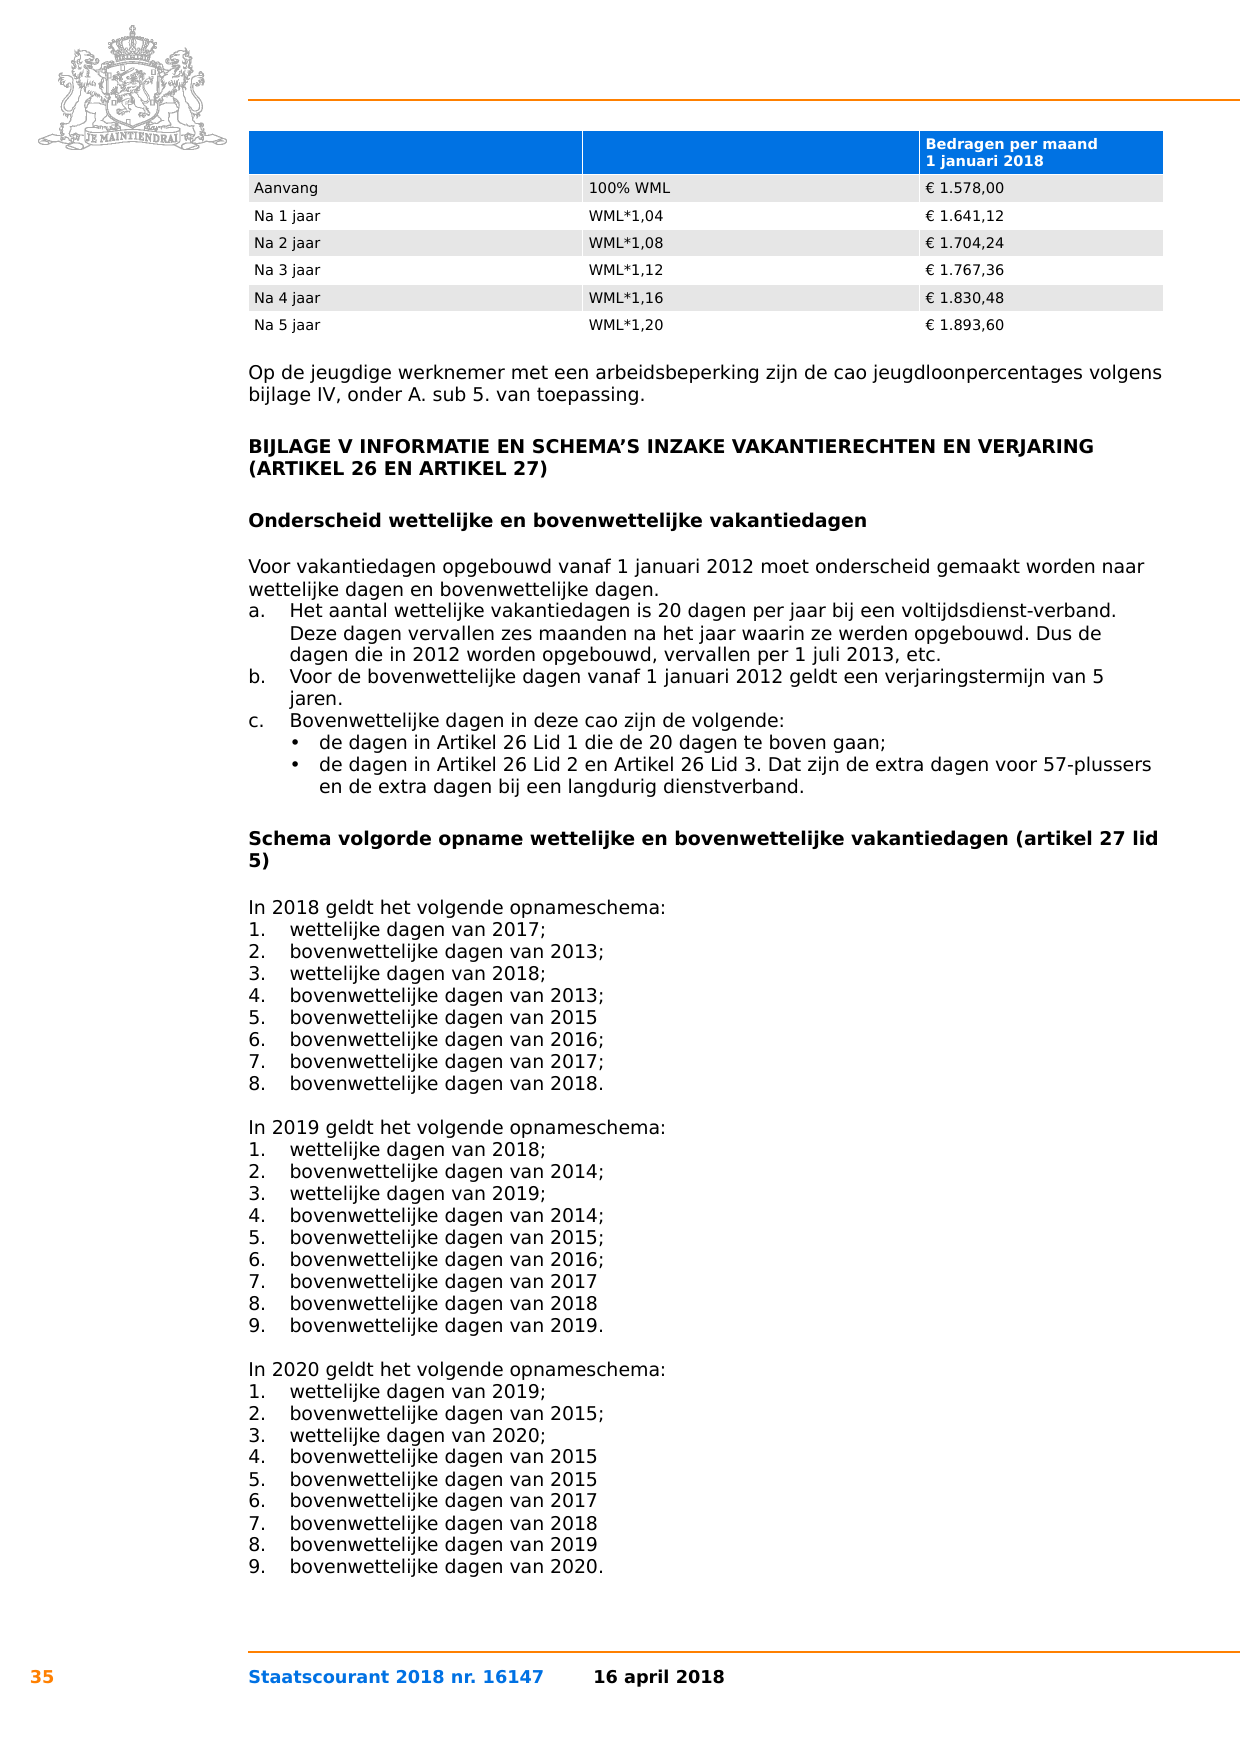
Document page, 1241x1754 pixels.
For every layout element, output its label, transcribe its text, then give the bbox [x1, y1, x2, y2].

table_cell Na 2 jaar [249, 230, 582, 256]
table_header Bedragen per maand 1 januari 2018 [920, 131, 1163, 174]
text b. Voor de bovenwettelijke dagen vanaf 1 januari 2012 geldt een verjaringstermijn van 5 jaren. [248, 666, 1163, 710]
table_header [583, 131, 919, 174]
text 6. bovenwettelijke dagen van 2016; [248, 1029, 1163, 1051]
text 4. bovenwettelijke dagen van 2013; [248, 985, 1163, 1007]
table_cell WML*1,16 [583, 285, 919, 311]
table_cell WML*1,20 [583, 312, 919, 339]
subtitle Schema volgorde opname wettelijke en bovenwettelijke vakantiedagen (artikel 27 lid 5) [248, 828, 1163, 872]
text 3. wettelijke dagen van 2020; [248, 1424, 1163, 1446]
text 2. bovenwettelijke dagen van 2015; [248, 1402, 1163, 1424]
text 3. wettelijke dagen van 2018; [248, 963, 1163, 985]
text 5. bovenwettelijke dagen van 2015 [248, 1007, 1163, 1029]
text 7. bovenwettelijke dagen van 2017; [248, 1051, 1163, 1073]
subtitle BIJLAGE V INFORMATIE EN SCHEMA’S INZAKE VAKANTIERECHTEN EN VERJARING (ARTIKEL 26 EN ARTIKEL 27) [248, 436, 1163, 479]
subtitle Onderscheid wettelijke en bovenwettelijke vakantiedagen [248, 509, 1163, 531]
text 1. wettelijke dagen van 2017; [248, 919, 1163, 941]
text 3. wettelijke dagen van 2019; [248, 1183, 1163, 1205]
text 8. bovenwettelijke dagen van 2019 [248, 1534, 1163, 1556]
text 6. bovenwettelijke dagen van 2016; [248, 1249, 1163, 1271]
table_cell 100% WML [583, 175, 919, 202]
table_cell € 1.830,48 [920, 285, 1163, 311]
text 6. bovenwettelijke dagen van 2017 [248, 1490, 1163, 1512]
text 9. bovenwettelijke dagen van 2019. [248, 1315, 1163, 1337]
text 5. bovenwettelijke dagen van 2015; [248, 1227, 1163, 1249]
text Op de jeugdige werknemer met een arbeidsbeperking zijn de cao jeugdloonpercentages volgens bijlage IV, onder A. sub 5. van toepassing. [248, 362, 1163, 406]
table_cell € 1.641,12 [920, 203, 1163, 229]
table_cell € 1.704,24 [920, 230, 1163, 256]
text 7. bovenwettelijke dagen van 2018 [248, 1512, 1163, 1534]
text 5. bovenwettelijke dagen van 2015 [248, 1468, 1163, 1490]
text c. Bovenwettelijke dagen in deze cao zijn de volgende: [248, 710, 1163, 732]
text 1. wettelijke dagen van 2019; [248, 1381, 1163, 1402]
text 8. bovenwettelijke dagen van 2018 [248, 1293, 1163, 1315]
text In 2020 geldt het volgende opnameschema: [248, 1358, 1163, 1381]
text 7. bovenwettelijke dagen van 2017 [248, 1271, 1163, 1293]
text 1. wettelijke dagen van 2018; [248, 1139, 1163, 1161]
text 4. bovenwettelijke dagen van 2014; [248, 1205, 1163, 1227]
table_cell WML*1,12 [583, 258, 919, 284]
table_cell € 1.578,00 [920, 175, 1163, 202]
text 9. bovenwettelijke dagen van 2020. [248, 1556, 1163, 1578]
text In 2019 geldt het volgende opnameschema: [248, 1117, 1163, 1139]
text a. Het aantal wettelijke vakantiedagen is 20 dagen per jaar bij een voltijdsdienst-verband. Deze dagen vervallen zes maanden na het jaar waarin ze werden opgebouwd. Dus de dagen die in 2012 worden opgebouwd, vervallen per 1 juli 2013, etc. [248, 600, 1163, 666]
table_cell Na 1 jaar [249, 203, 582, 229]
picture [38, 25, 227, 150]
table_cell WML*1,04 [583, 203, 919, 229]
table_cell € 1.893,60 [920, 312, 1163, 339]
table_cell Na 5 jaar [249, 312, 582, 339]
text 2. bovenwettelijke dagen van 2013; [248, 941, 1163, 963]
text 2. bovenwettelijke dagen van 2014; [248, 1161, 1163, 1183]
table_header [249, 131, 582, 174]
table_cell Na 3 jaar [249, 258, 582, 284]
text • de dagen in Artikel 26 Lid 2 en Artikel 26 Lid 3. Dat zijn de extra dagen voor 57-plussers en de extra dagen bij een langdurig dienstverband. [289, 754, 1163, 798]
table_cell € 1.767,36 [920, 258, 1163, 284]
table_cell Na 4 jaar [249, 285, 582, 311]
table_cell Aanvang [249, 175, 582, 202]
table_cell WML*1,08 [583, 230, 919, 256]
text 8. bovenwettelijke dagen van 2018. [248, 1073, 1163, 1095]
text In 2018 geldt het volgende opnameschema: [248, 897, 1163, 919]
text Voor vakantiedagen opgebouwd vanaf 1 januari 2012 moet onderscheid gemaakt worden naar wettelijke dagen en bovenwettelijke dagen. [248, 556, 1163, 600]
text • de dagen in Artikel 26 Lid 1 die de 20 dagen te boven gaan; [289, 732, 1163, 754]
text 4. bovenwettelijke dagen van 2015 [248, 1446, 1163, 1468]
